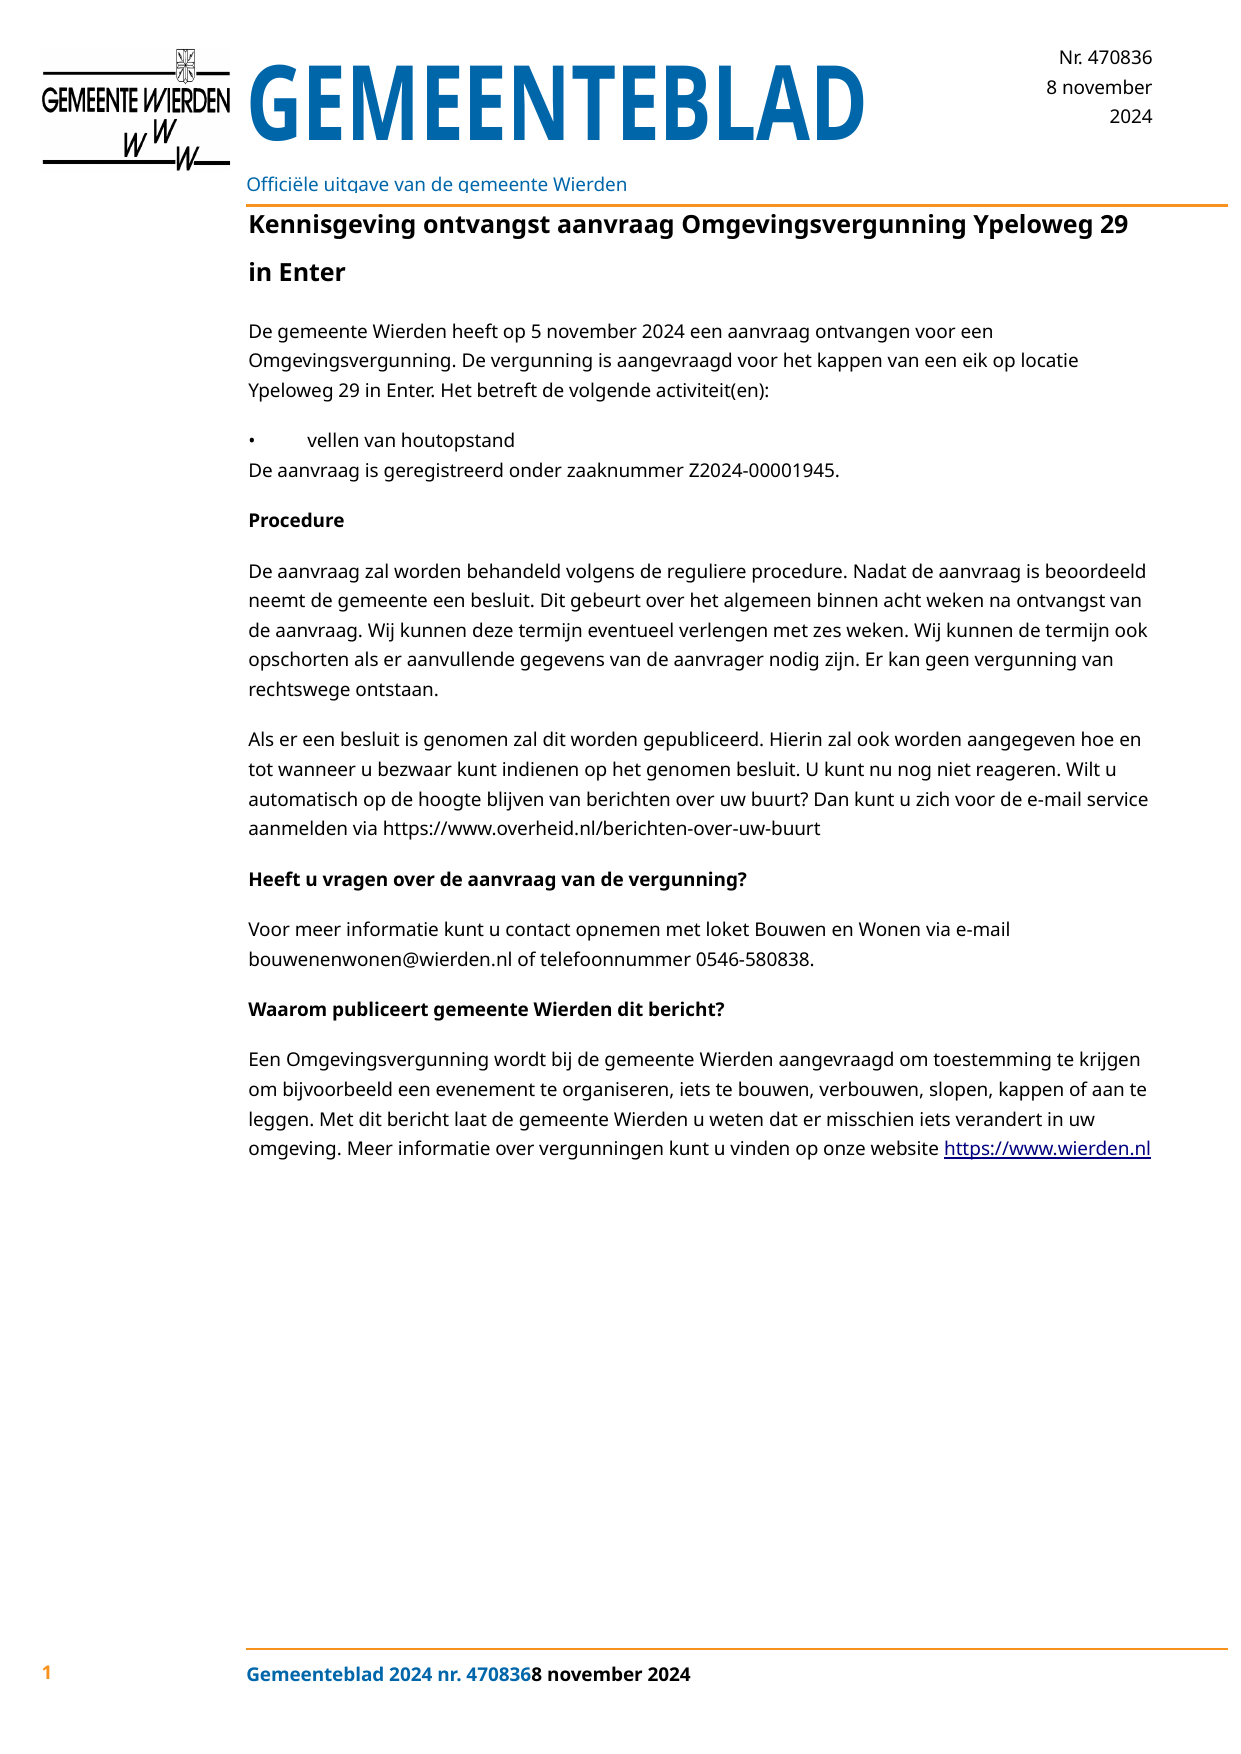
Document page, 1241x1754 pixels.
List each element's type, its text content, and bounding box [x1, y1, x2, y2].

text De gemeente Wierden heeft op 5 november 2024 een aanvraag ontvangen voor een Omgevingsvergunning. De vergunning is aangevraagd voor het kappen van een eik op locatie Ypeloweg 29 in Enter. Het betreft de volgende activiteit(en): [248, 318, 1152, 403]
text Kennisgeving ontvangst aanvraag Omgevingsvergunning Ypeloweg 29 in Enter [248, 207, 1152, 288]
text Heeft u vragen over de aanvraag van de vergunning? [248, 866, 1152, 892]
picture [41, 47, 231, 172]
list vellen van houtopstand [248, 427, 1152, 453]
text De aanvraag zal worden behandeld volgens de reguliere procedure. Nadat de aanvraag is beoordeeld neemt de gemeente een besluit. Dit gebeurt over het algemeen binnen acht weken na ontvangst van de aanvraag. Wij kunnen deze termijn eventueel verlengen met zes weken. Wij kunnen de termijn ook opschorten als er aanvullende gegevens van de aanvrager nodig zijn. Er kan geen vergunning van rechtswege ontstaan. [248, 558, 1152, 702]
text Als er een besluit is genomen zal dit worden gepubliceerd. Hierin zal ook worden aangegeven hoe en tot wanneer u bezwaar kunt indienen op het genomen besluit. U kunt nu nog niet reageren. Wilt u automatisch op de hoogte blijven van berichten over uw buurt? Dan kunt u zich voor de e-mail service aanmelden via https://www.overheid.nl/berichten-over-uw-buurt [248, 727, 1152, 841]
text Een Omgevingsvergunning wordt bij de gemeente Wierden aangevraagd om toestemming te krijgen om bijvoorbeeld een evenement te organiseren, iets te bouwen, verbouwen, slopen, kappen of aan te leggen. Met dit bericht laat de gemeente Wierden u weten dat er misschien iets verandert in uw omgeving. Meer informatie over vergunningen kunt u vinden op onze website https://www.wierden.nl [248, 1047, 1152, 1161]
text De aanvraag is geregistreerd onder zaaknummer Z2024-00001945. [248, 457, 1152, 483]
text Waarom publiceert gemeente Wierden dit bericht? [248, 996, 1152, 1022]
text Voor meer informatie kunt u contact opnemen met loket Bouwen en Wonen via e-mail bouwenenwonen@wierden.nl of telefoonnummer 0546-580838. [248, 916, 1152, 972]
text Procedure [248, 507, 1152, 533]
